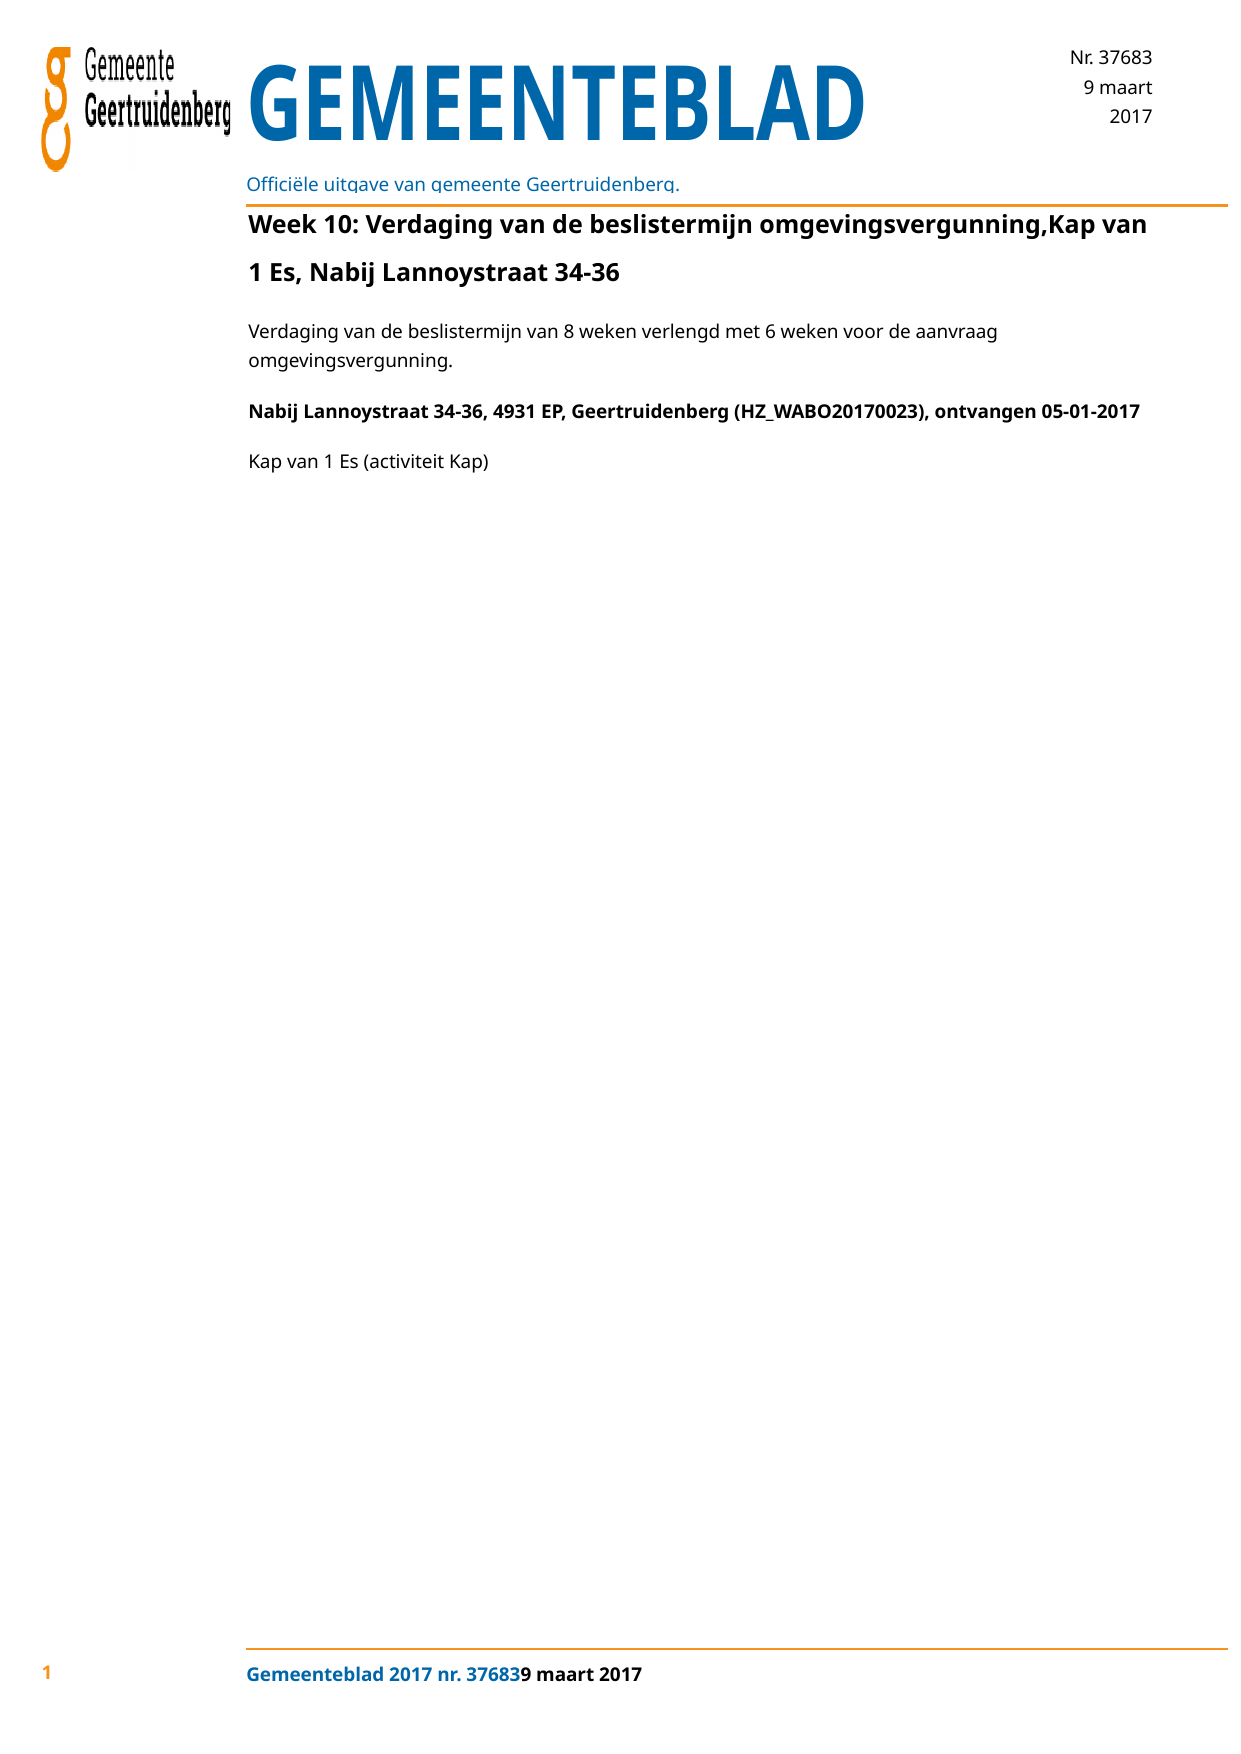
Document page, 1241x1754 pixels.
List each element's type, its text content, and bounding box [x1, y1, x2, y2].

picture [41, 47, 231, 172]
text Nabij Lannoystraat 34-36, 4931 EP, Geertruidenberg (HZ_WABO20170023), ontvangen 05-01-2017 [248, 398, 1152, 424]
text Kap van 1 Es (activiteit Kap) [248, 448, 1152, 474]
text Verdaging van de beslistermijn van 8 weken verlengd met 6 weken voor de aanvraag omgevingsvergunning. [248, 318, 1152, 373]
text Week 10: Verdaging van de beslistermijn omgevingsvergunning,Kap van 1 Es, Nabij Lannoystraat 34-36 [248, 207, 1152, 288]
